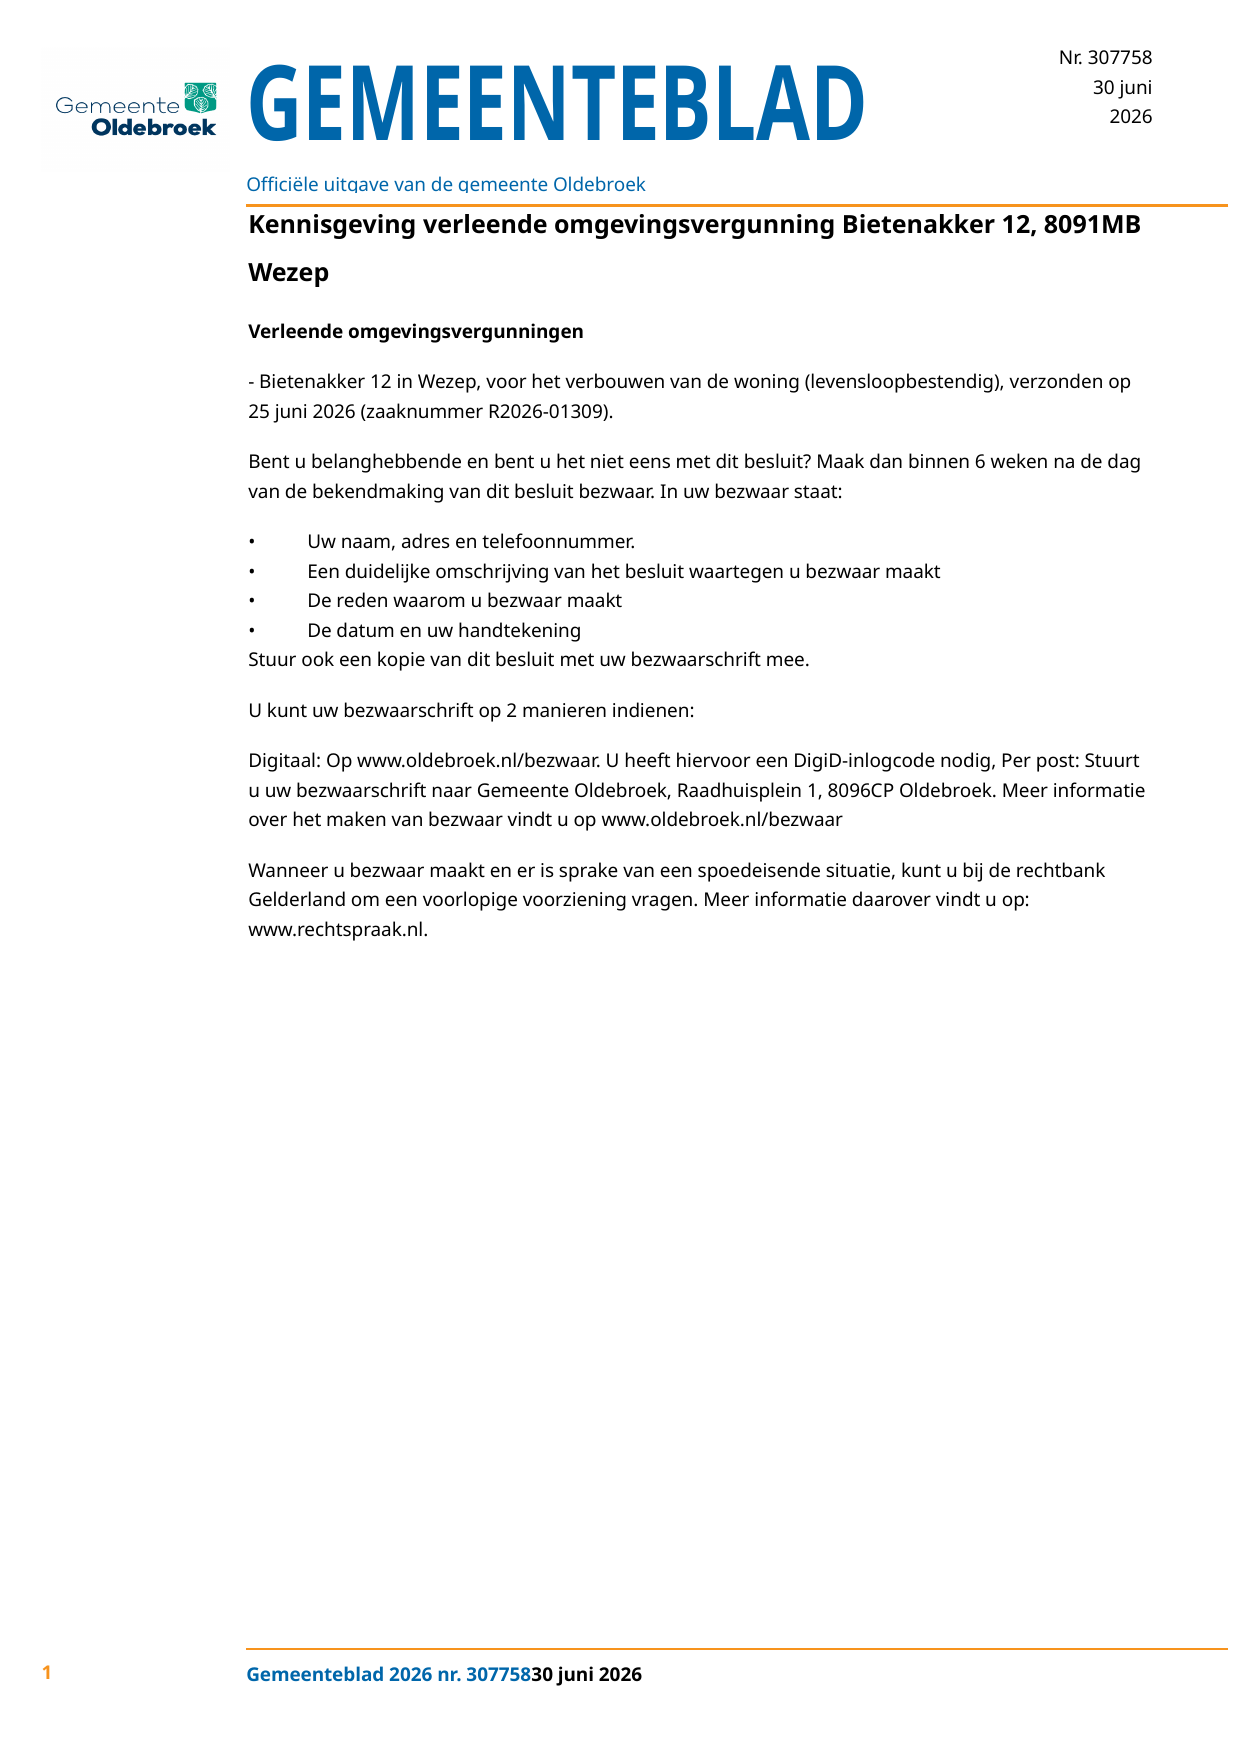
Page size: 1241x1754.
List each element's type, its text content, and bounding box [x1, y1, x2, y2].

text Kennisgeving verleende omgevingsvergunning Bietenakker 12, 8091MB Wezep [248, 207, 1152, 288]
text - Bietenakker 12 in Wezep, voor het verbouwen van de woning (levensloopbestendig), verzonden op 25 juni 2026 (zaaknummer R2026-01309). [248, 368, 1152, 424]
picture [41, 47, 231, 172]
text Digitaal: Op www.oldebroek.nl/bezwaar. U heeft hiervoor een DigiD-inlogcode nodig, Per post: Stuurt u uw bezwaarschrift naar Gemeente Oldebroek, Raadhuisplein 1, 8096CP Oldebroek. Meer informatie over het maken van bezwaar vindt u op www.oldebroek.nl/bezwaar [248, 747, 1152, 832]
list Uw naam, adres en telefoonnummer. [248, 528, 1152, 554]
list Een duidelijke omschrijving van het besluit waartegen u bezwaar maakt [248, 558, 1152, 584]
text Bent u belanghebbende en bent u het niet eens met dit besluit? Maak dan binnen 6 weken na de dag van de bekendmaking van dit besluit bezwaar. In uw bezwaar staat: [248, 448, 1152, 504]
text Wanneer u bezwaar maakt en er is sprake van een spoedeisende situatie, kunt u bij de rechtbank Gelderland om een voorlopige voorziening vragen. Meer informatie daarover vindt u op: www.rechtspraak.nl. [248, 857, 1152, 942]
list De reden waarom u bezwaar maakt [248, 587, 1152, 613]
text U kunt uw bezwaarschrift op 2 manieren indienen: [248, 697, 1152, 723]
list De datum en uw handtekening [248, 617, 1152, 643]
text Stuur ook een kopie van dit besluit met uw bezwaarschrift mee. [248, 647, 1152, 672]
text Verleende omgevingsvergunningen [248, 318, 1152, 344]
